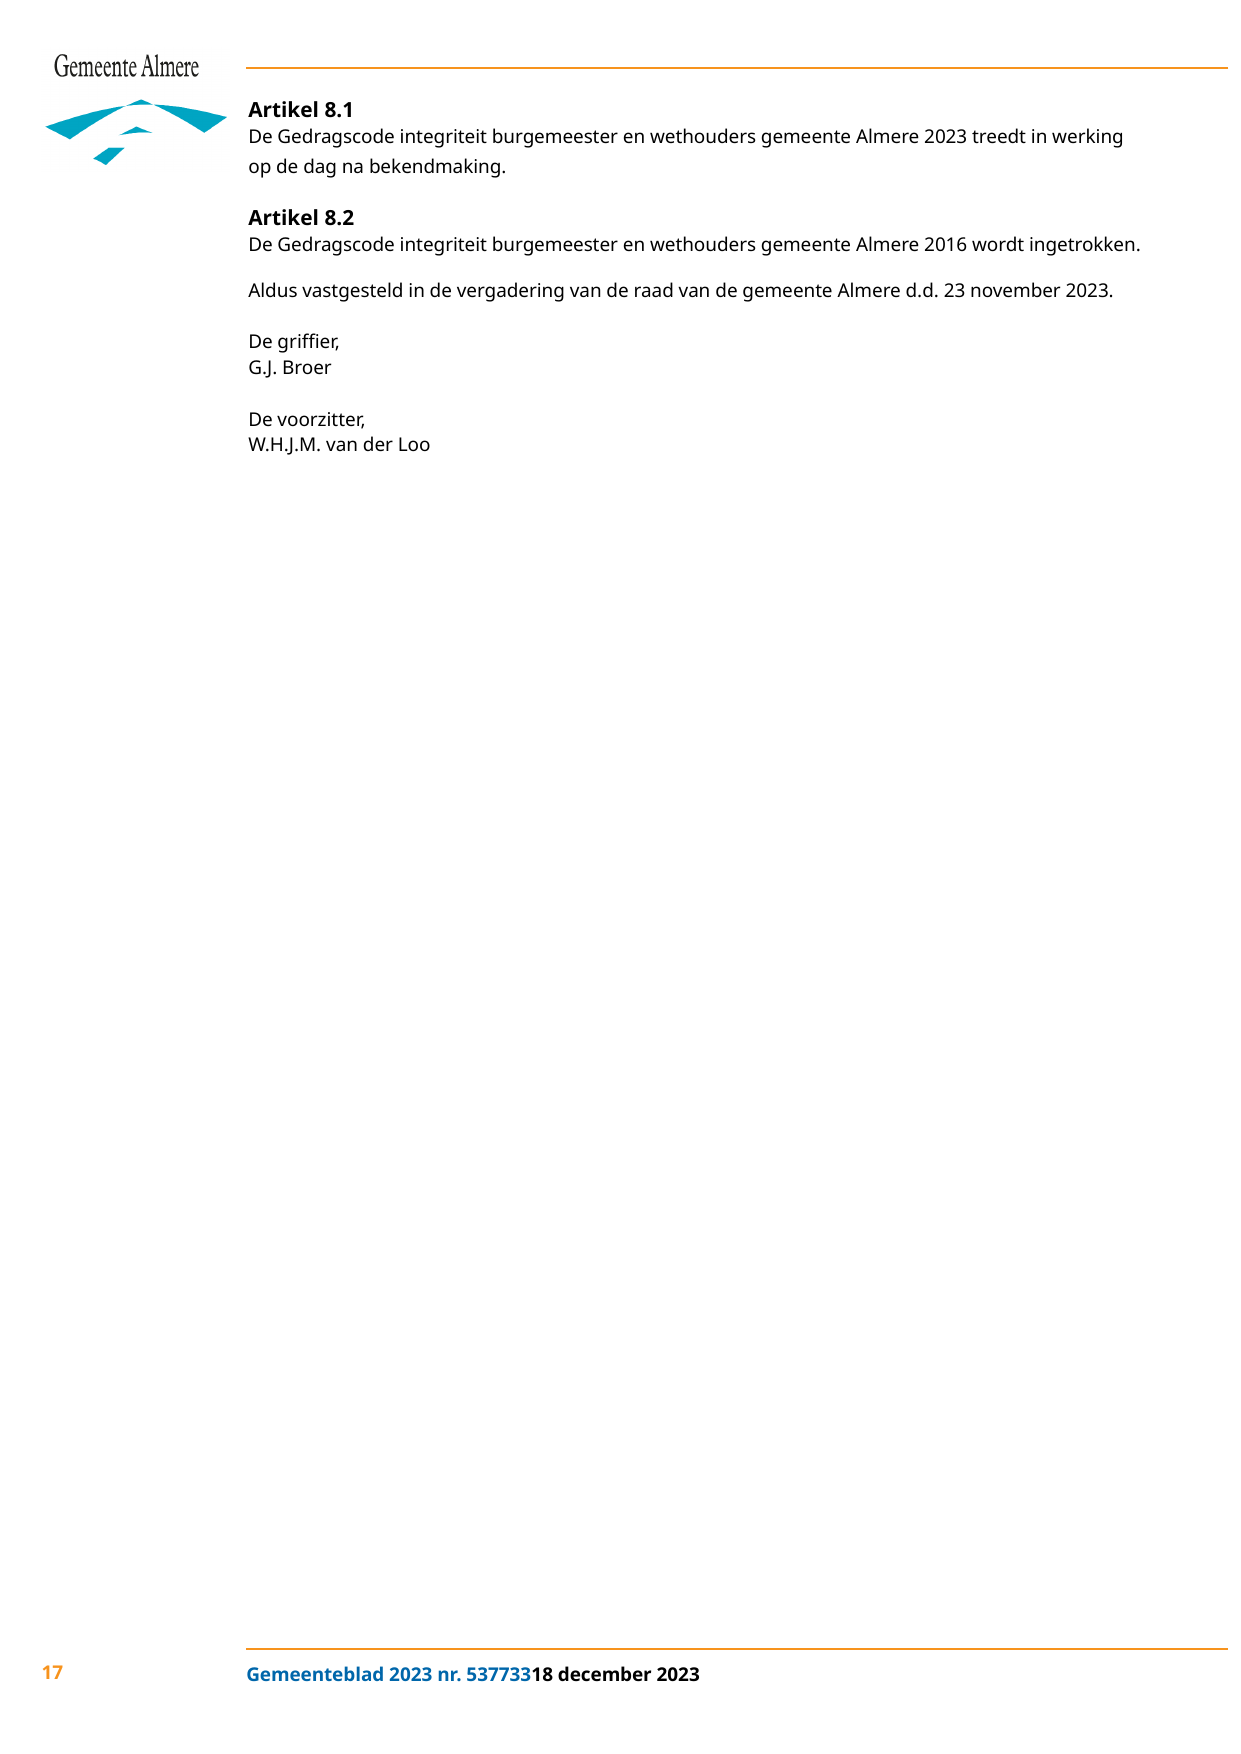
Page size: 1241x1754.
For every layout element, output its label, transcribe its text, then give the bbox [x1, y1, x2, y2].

text Artikel 8.2 [248, 203, 1152, 232]
picture [41, 47, 231, 172]
text De griffier, [248, 329, 1152, 354]
text De Gedragscode integriteit burgemeester en wethouders gemeente Almere 2016 wordt ingetrokken. [248, 232, 1152, 257]
text Aldus vastgesteld in de vergadering van de raad van de gemeente Almere d.d. 23 november 2023. [248, 277, 1152, 303]
text De Gedragscode integriteit burgemeester en wethouders gemeente Almere 2023 treedt in werking op de dag na bekendmaking. [248, 123, 1152, 178]
text Artikel 8.1 [248, 95, 1152, 123]
text G.J. Broer [248, 354, 1152, 380]
text De voorzitter, [248, 406, 1152, 432]
text W.H.J.M. van der Loo [248, 432, 1152, 457]
